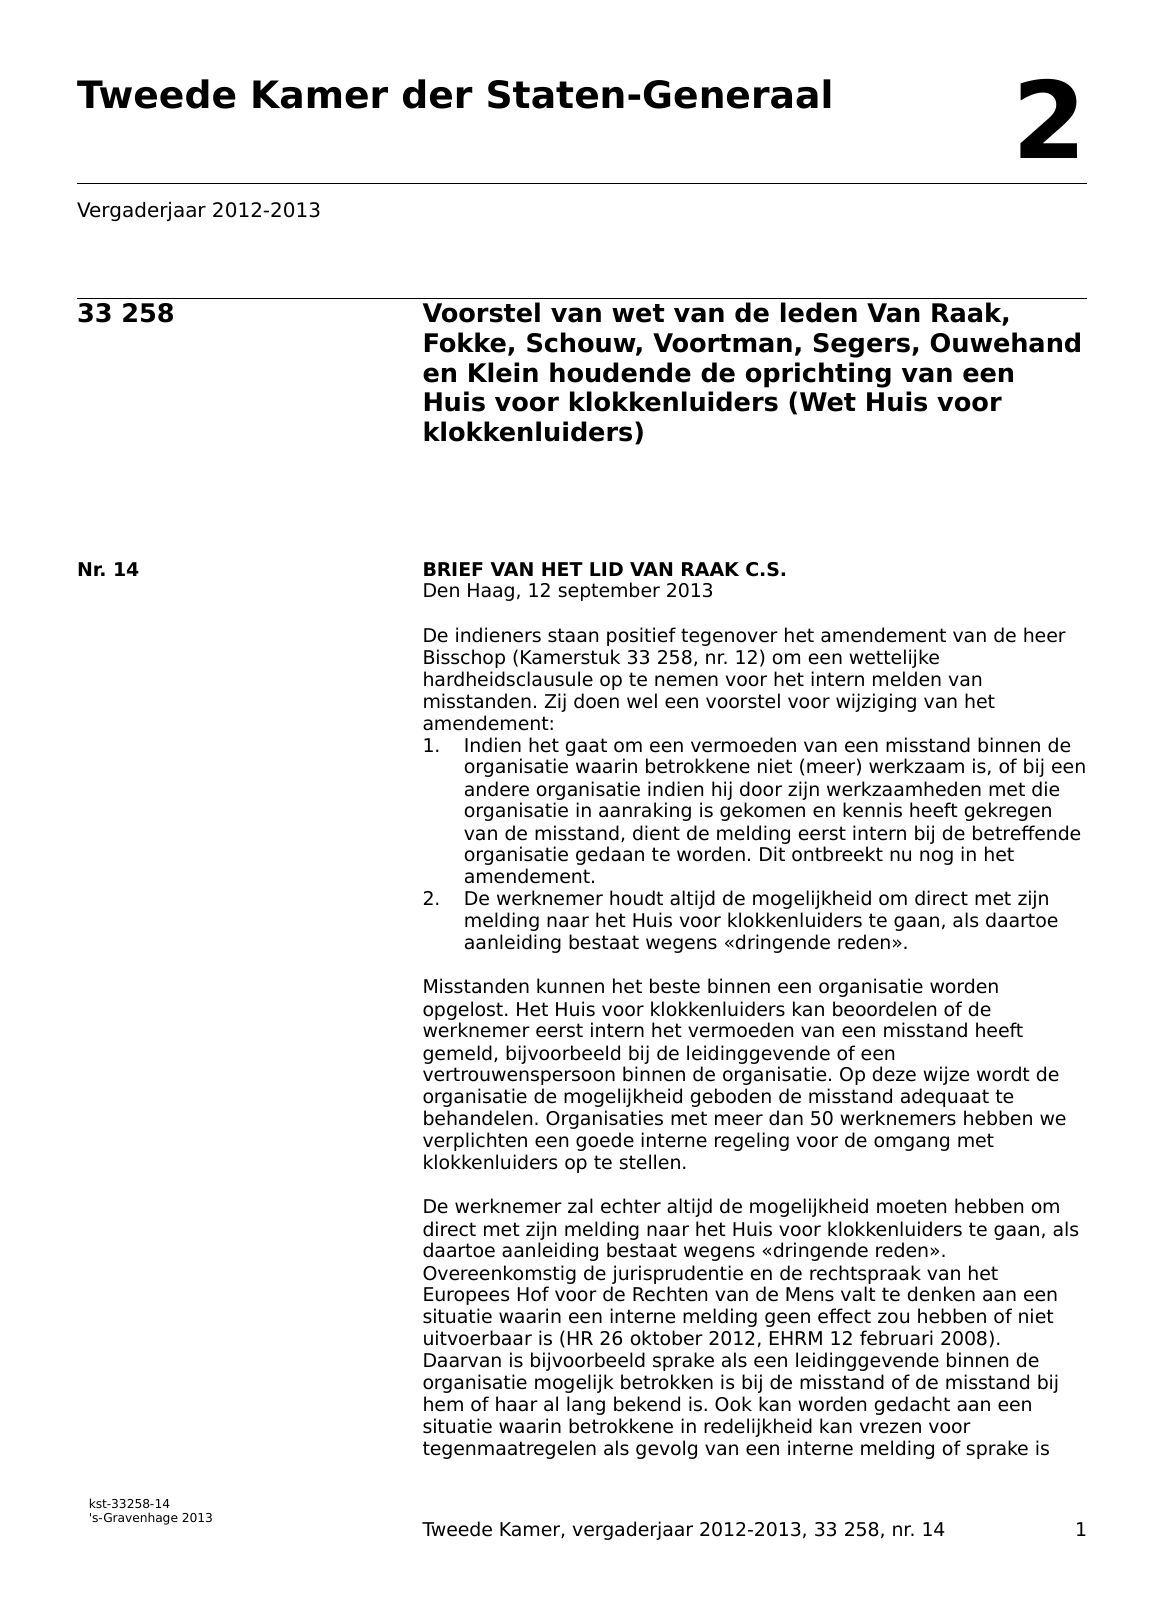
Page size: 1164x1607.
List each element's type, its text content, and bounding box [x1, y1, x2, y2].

text Den Haag, 12 september 2013 [422, 580, 1087, 602]
subtitle 33 258 Voorstel van wet van de leden Van Raak, Fokke, Schouw, Voortman, Segers, Ouwehand en Klein houdende de oprichting van een Huis voor klokkenluiders (Wet Huis voor klokkenluiders) [77, 299, 1087, 447]
text kst-33258-14 [88, 1497, 323, 1511]
text 's-Gravenhage 2013 [88, 1511, 323, 1525]
text Misstanden kunnen het beste binnen een organisatie worden opgelost. Het Huis voor klokkenluiders kan beoordelen of de werknemer eerst intern het vermoeden van een misstand heeft gemeld, bijvoorbeeld bij de leidinggevende of een vertrouwenspersoon binnen de organisatie. Op deze wijze wordt de organisatie de mogelijkheid geboden de misstand adequaat te behandelen. Organisaties met meer dan 50 werknemers hebben we verplichten een goede interne regeling voor de omgang met klokkenluiders op te stellen. [422, 976, 1087, 1174]
text 2. De werknemer houdt altijd de mogelijkheid om direct met zijn melding naar het Huis voor klokkenluiders te gaan, als daartoe aanleiding bestaat wegens «dringende reden». [422, 888, 1087, 954]
text 1. Indien het gaat om een vermoeden van een misstand binnen de organisatie waarin betrokkene niet (meer) werkzaam is, of bij een andere organisatie indien hij door zijn werkzaamheden met die organisatie in aanraking is gekomen en kennis heeft gekregen van de misstand, dient de melding eerst intern bij de betreffende organisatie gedaan te worden. Dit ontbreekt nu nog in het amendement. [422, 734, 1087, 888]
table_cell Vergaderjaar 2012-2013 [77, 184, 1087, 298]
subtitle Nr. 14 BRIEF VAN HET LID VAN RAAK C.S. [77, 558, 1087, 580]
table_header Tweede Kamer der Staten-Generaal [77, 59, 886, 183]
text De indieners staan positief tegenover het amendement van de heer Bisschop (Kamerstuk 33 258, nr. 12) om een wettelijke hardheidsclausule op te nemen voor het intern melden van misstanden. Zij doen wel een voorstel voor wijziging van het amendement: [422, 624, 1087, 734]
text De werknemer zal echter altijd de mogelijkheid moeten hebben om direct met zijn melding naar het Huis voor klokkenluiders te gaan, als daartoe aanleiding bestaat wegens «dringende reden». Overeenkomstig de jurisprudentie en de rechtspraak van het Europees Hof voor de Rechten van de Mens valt te denken aan een situatie waarin een interne melding geen effect zou hebben of niet uitvoerbaar is (HR 26 oktober 2012, EHRM 12 februari 2008). Daarvan is bijvoorbeeld sprake als een leidinggevende binnen de organisatie mogelijk betrokken is bij de misstand of de misstand bij hem of haar al lang bekend is. Ook kan worden gedacht aan een situatie waarin betrokkene in redelijkheid kan vrezen voor tegenmaatregelen als gevolg van een interne melding of sprake is [422, 1196, 1087, 1460]
table_header 2 [886, 59, 1087, 183]
